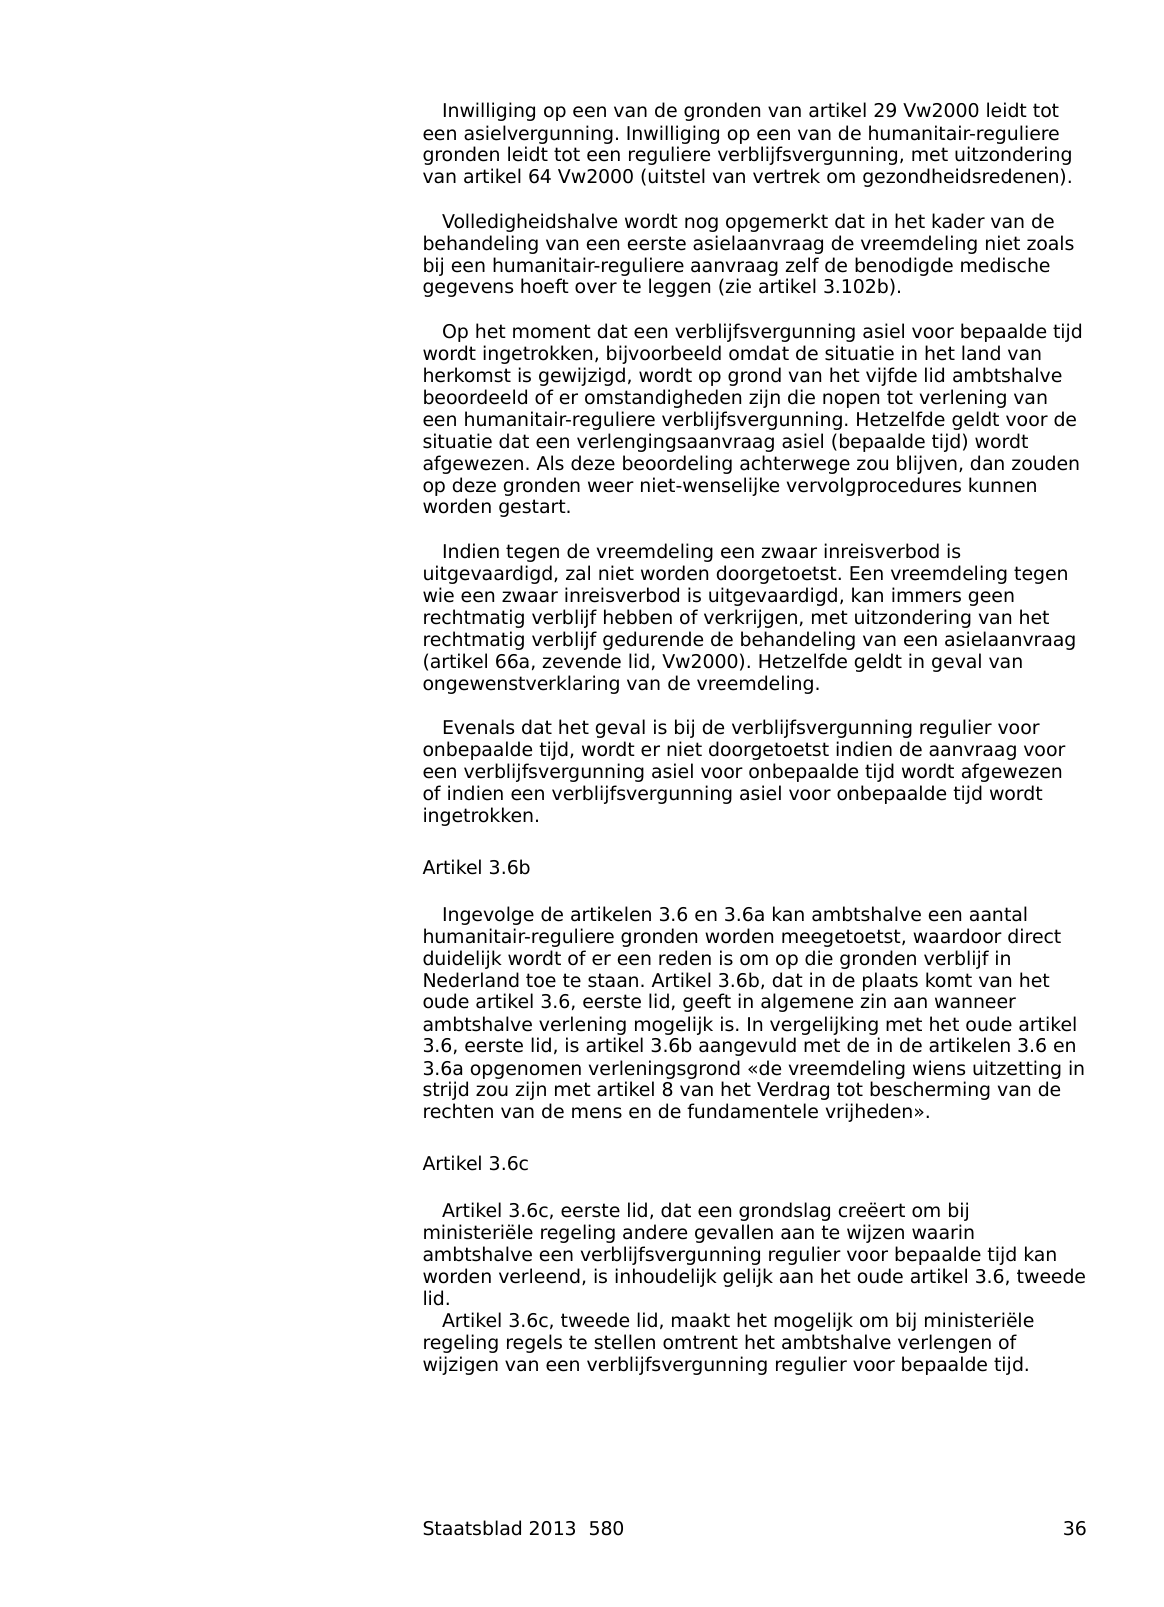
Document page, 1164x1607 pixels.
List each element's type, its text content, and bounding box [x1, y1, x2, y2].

text Indien tegen de vreemdeling een zwaar inreisverbod is uitgevaardigd, zal niet worden doorgetoetst. Een vreemdeling tegen wie een zwaar inreisverbod is uitgevaardigd, kan immers geen rechtmatig verblijf hebben of verkrijgen, met uitzondering van het rechtmatig verblijf gedurende de behandeling van een asielaanvraag (artikel 66a, zevende lid, Vw2000). Hetzelfde geldt in geval van ongewenstverklaring van de vreemdeling. [422, 541, 1087, 694]
text Ingevolge de artikelen 3.6 en 3.6a kan ambtshalve een aantal humanitair-reguliere gronden worden meegetoetst, waardoor direct duidelijk wordt of er een reden is om op die gronden verblijf in Nederland toe te staan. Artikel 3.6b, dat in de plaats komt van het oude artikel 3.6, eerste lid, geeft in algemene zin aan wanneer ambtshalve verlening mogelijk is. In vergelijking met het oude artikel 3.6, eerste lid, is artikel 3.6b aangevuld met de in de artikelen 3.6 en 3.6a opgenomen verleningsgrond «de vreemdeling wiens uitzetting in strijd zou zijn met artikel 8 van het Verdrag tot bescherming van de rechten van de mens en de fundamentele vrijheden». [422, 903, 1087, 1123]
subtitle Artikel 3.6c [422, 1153, 1087, 1175]
text Artikel 3.6c, tweede lid, maakt het mogelijk om bij ministeriële regeling regels te stellen omtrent het ambtshalve verlengen of wijzigen van een verblijfsvergunning regulier voor bepaalde tijd. [422, 1310, 1087, 1376]
text Artikel 3.6c, eerste lid, dat een grondslag creëert om bij ministeriële regeling andere gevallen aan te wijzen waarin ambtshalve een verblijfsvergunning regulier voor bepaalde tijd kan worden verleend, is inhoudelijk gelijk aan het oude artikel 3.6, tweede lid. [422, 1200, 1087, 1310]
text Volledigheidshalve wordt nog opgemerkt dat in het kader van de behandeling van een eerste asielaanvraag de vreemdeling niet zoals bij een humanitair-reguliere aanvraag zelf de benodigde medische gegevens hoeft over te leggen (zie artikel 3.102b). [422, 211, 1087, 298]
text Op het moment dat een verblijfsvergunning asiel voor bepaalde tijd wordt ingetrokken, bijvoorbeeld omdat de situatie in het land van herkomst is gewijzigd, wordt op grond van het vijfde lid ambtshalve beoordeeld of er omstandigheden zijn die nopen tot verlening van een humanitair-reguliere verblijfsvergunning. Hetzelfde geldt voor de situatie dat een verlengingsaanvraag asiel (bepaalde tijd) wordt afgewezen. Als deze beoordeling achterwege zou blijven, dan zouden op deze gronden weer niet-wenselijke vervolgprocedures kunnen worden gestart. [422, 321, 1087, 518]
subtitle Artikel 3.6b [422, 857, 1087, 878]
text Inwilliging op een van de gronden van artikel 29 Vw2000 leidt tot een asielvergunning. Inwilliging op een van de humanitair-reguliere gronden leidt tot een reguliere verblijfsvergunning, met uitzondering van artikel 64 Vw2000 (uitstel van vertrek om gezondheidsredenen). [422, 100, 1087, 188]
text Evenals dat het geval is bij de verblijfsvergunning regulier voor onbepaalde tijd, wordt er niet doorgetoetst indien de aanvraag voor een verblijfsvergunning asiel voor onbepaalde tijd wordt afgewezen of indien een verblijfsvergunning asiel voor onbepaalde tijd wordt ingetrokken. [422, 717, 1087, 827]
